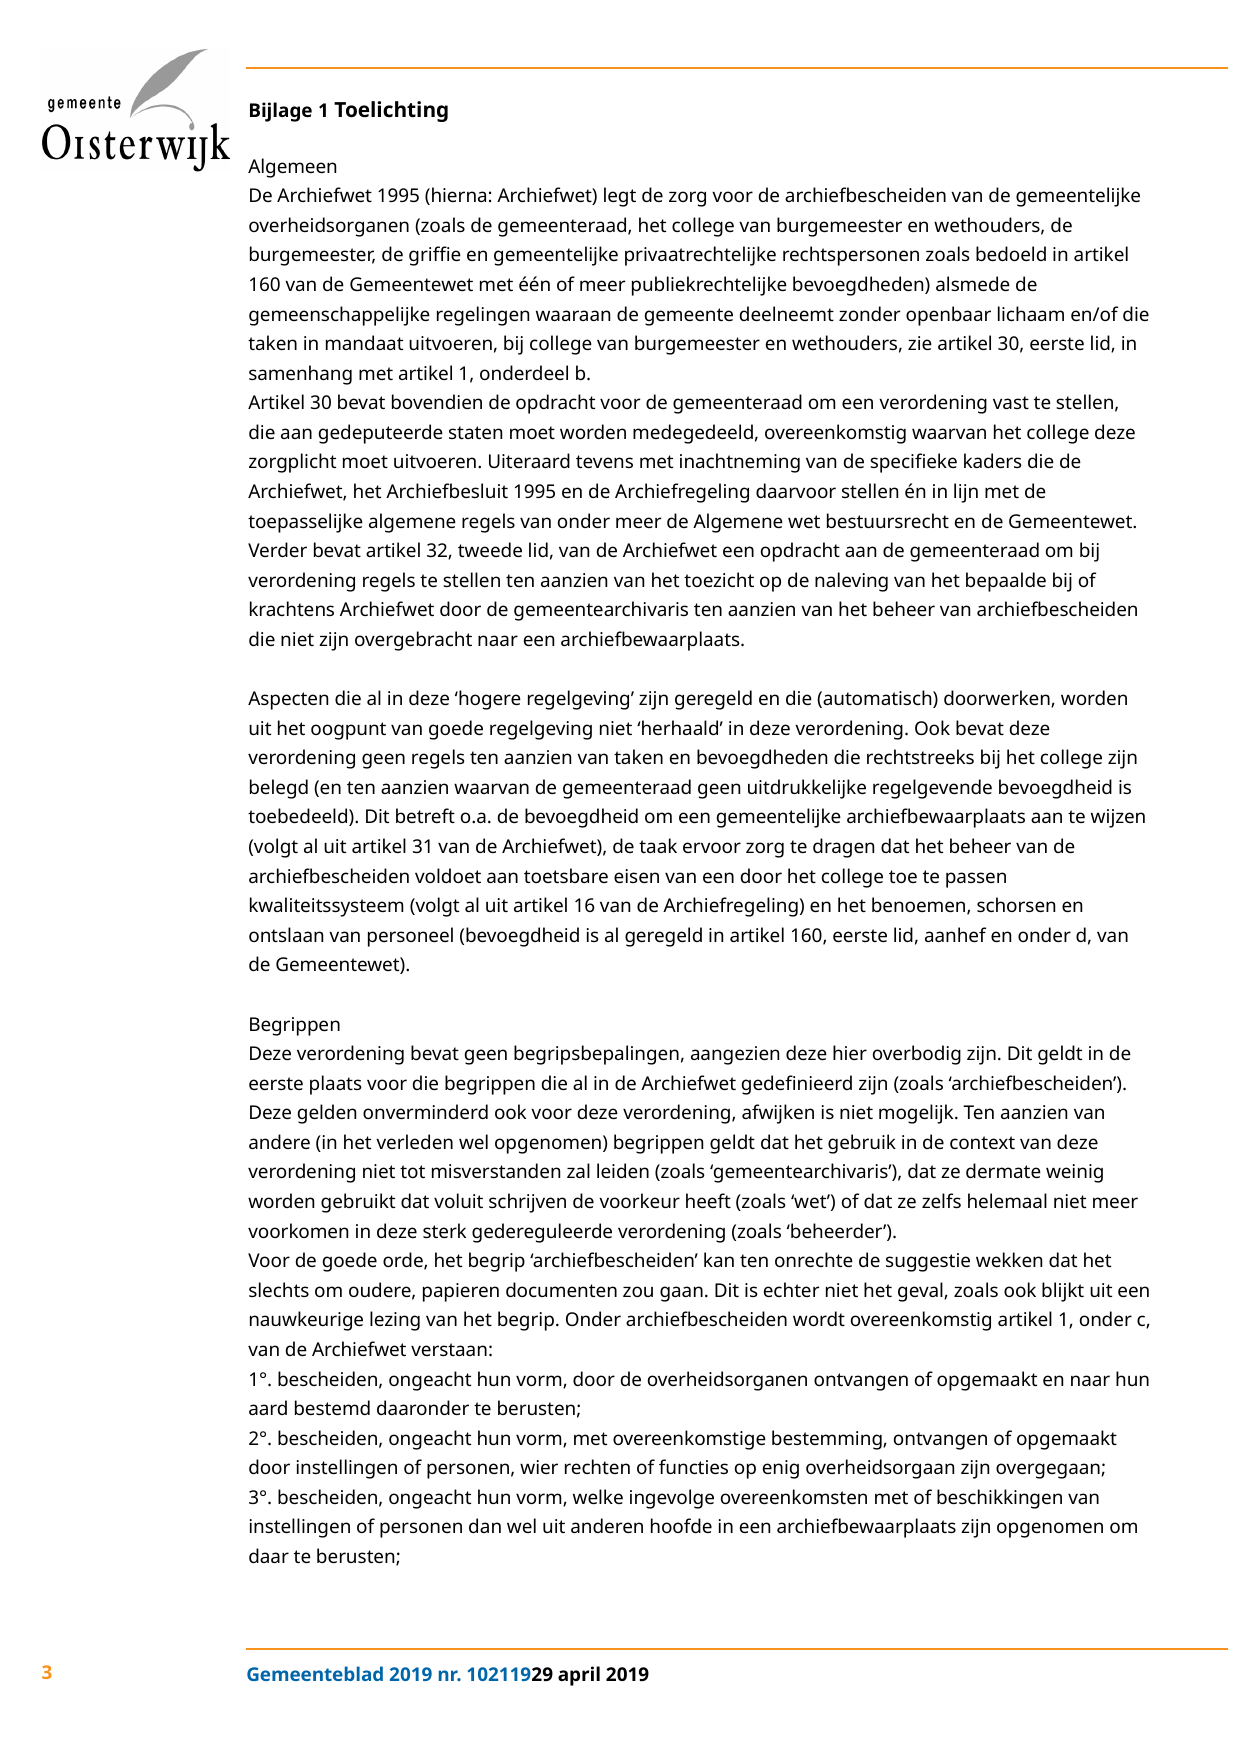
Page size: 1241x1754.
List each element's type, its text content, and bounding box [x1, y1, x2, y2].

text 1°. bescheiden, ongeacht hun vorm, door de overheidsorganen ontvangen of opgemaakt en naar hun aard bestemd daaronder te berusten; [248, 1366, 1152, 1421]
text Verder bevat artikel 32, tweede lid, van de Archiefwet een opdracht aan de gemeenteraad om bij verordening regels te stellen ten aanzien van het toezicht op de naleving van het bepaalde bij of krachtens Archiefwet door de gemeentearchivaris ten aanzien van het beheer van archiefbescheiden die niet zijn overgebracht naar een archiefbewaarplaats. [248, 537, 1152, 652]
text Aspecten die al in deze ‘hogere regelgeving’ zijn geregeld en die (automatisch) doorwerken, worden uit het oogpunt van goede regelgeving niet ‘herhaald’ in deze verordening. Ook bevat deze verordening geen regels ten aanzien van taken en bevoegdheden die rechtstreeks bij het college zijn belegd (en ten aanzien waarvan de gemeenteraad geen uitdrukkelijke regelgevende bevoegdheid is toebedeeld). Dit betreft o.a. de bevoegdheid om een gemeentelijke archiefbewaarplaats aan te wijzen (volgt al uit artikel 31 van de Archiefwet), de taak ervoor zorg te dragen dat het beheer van de archiefbescheiden voldoet aan toetsbare eisen van een door het college toe te passen kwaliteitssysteem (volgt al uit artikel 16 van de Archiefregeling) en het benoemen, schorsen en ontslaan van personeel (bevoegdheid is al geregeld in artikel 160, eerste lid, aanhef en onder d, van de Gemeentewet). [248, 685, 1152, 977]
text 2°. bescheiden, ongeacht hun vorm, met overeenkomstige bestemming, ontvangen of opgemaakt door instellingen of personen, wier rechten of functies op enig overheidsorgaan zijn overgegaan; [248, 1425, 1152, 1480]
text 3°. bescheiden, ongeacht hun vorm, welke ingevolge overeenkomsten met of beschikkingen van instellingen of personen dan wel uit anderen hoofde in een archiefbewaarplaats zijn opgenomen om daar te berusten; [248, 1484, 1152, 1569]
text Algemeen [248, 153, 1152, 179]
text Bijlage 1 Toelichting [248, 95, 1152, 123]
text Deze verordening bevat geen begripsbepalingen, aangezien deze hier overbodig zijn. Dit geldt in de eerste plaats voor die begrippen die al in de Archiefwet gedefinieerd zijn (zoals ‘archiefbescheiden’). Deze gelden onverminderd ook voor deze verordening, afwijken is niet mogelijk. Ten aanzien van andere (in het verleden wel opgenomen) begrippen geldt dat het gebruik in de context van deze verordening niet tot misverstanden zal leiden (zoals ‘gemeentearchivaris’), dat ze dermate weinig worden gebruikt dat voluit schrijven de voorkeur heeft (zoals ‘wet’) of dat ze zelfs helemaal niet meer voorkomen in deze sterk gedereguleerde verordening (zoals ‘beheerder’). [248, 1040, 1152, 1244]
text De Archiefwet 1995 (hierna: Archiefwet) legt de zorg voor de archiefbescheiden van de gemeentelijke overheidsorganen (zoals de gemeenteraad, het college van burgemeester en wethouders, de burgemeester, de griffie en gemeentelijke privaatrechtelijke rechtspersonen zoals bedoeld in artikel 160 van de Gemeentewet met één of meer publiekrechtelijke bevoegdheden) alsmede de gemeenschappelijke regelingen waaraan de gemeente deelneemt zonder openbaar lichaam en/of die taken in mandaat uitvoeren, bij college van burgemeester en wethouders, zie artikel 30, eerste lid, in samenhang met artikel 1, onderdeel b. [248, 182, 1152, 386]
picture [41, 47, 231, 172]
text Voor de goede orde, het begrip ‘archiefbescheiden’ kan ten onrechte de suggestie wekken dat het slechts om oudere, papieren documenten zou gaan. Dit is echter niet het geval, zoals ook blijkt uit een nauwkeurige lezing van het begrip. Onder archiefbescheiden wordt overeenkomstig artikel 1, onder c, van de Archiefwet verstaan: [248, 1247, 1152, 1362]
text Begrippen [248, 1011, 1152, 1037]
text Artikel 30 bevat bovendien de opdracht voor de gemeenteraad om een verordening vast te stellen, die aan gedeputeerde staten moet worden medegedeeld, overeenkomstig waarvan het college deze zorgplicht moet uitvoeren. Uiteraard tevens met inachtneming van de specifieke kaders die de Archiefwet, het Archiefbesluit 1995 en de Archiefregeling daarvoor stellen én in lijn met de toepasselijke algemene regels van onder meer de Algemene wet bestuursrecht en de Gemeentewet. [248, 389, 1152, 534]
